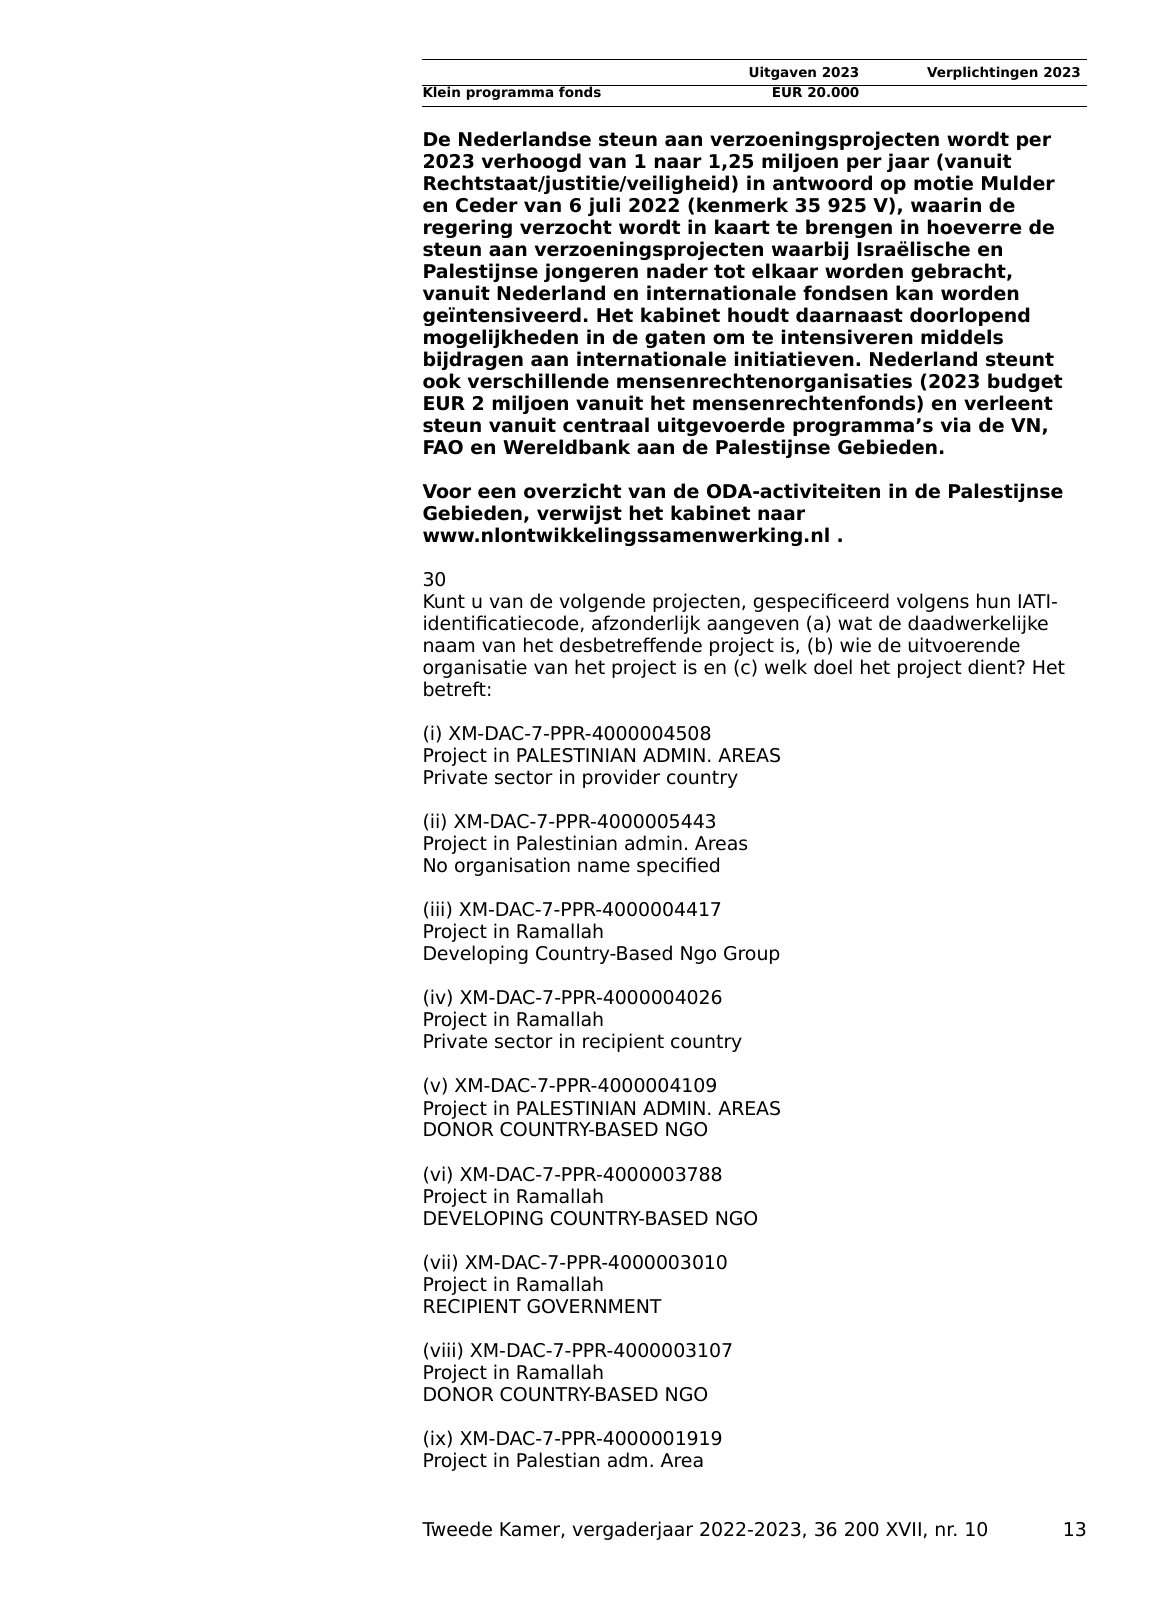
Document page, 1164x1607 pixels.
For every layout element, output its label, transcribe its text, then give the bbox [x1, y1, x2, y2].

text (vi) XM-DAC-7-PPR-4000003788 [422, 1163, 1087, 1186]
text (iii) XM-DAC-7-PPR-4000004417 [422, 899, 1087, 921]
text RECIPIENT GOVERNMENT [422, 1296, 1087, 1318]
text Project in Ramallah [422, 921, 1087, 943]
text Private sector in provider country [422, 767, 1087, 789]
table_cell Klein programma fonds [422, 86, 644, 106]
text Project in PALESTINIAN ADMIN. AREAS [422, 745, 1087, 767]
text DEVELOPING COUNTRY-BASED NGO [422, 1207, 1087, 1229]
text 30 [422, 569, 1087, 591]
text Voor een overzicht van de ODA-activiteiten in de Palestijnse Gebieden, verwijst het kabinet naar www.nlontwikkelingssamenwerking.nl . [422, 481, 1087, 547]
text Project in Ramallah [422, 1009, 1087, 1031]
text Project in Palestian adm. Area [422, 1450, 1087, 1472]
table_cell EUR 20.000 [644, 86, 865, 106]
text (ix) XM-DAC-7-PPR-4000001919 [422, 1428, 1087, 1450]
text DONOR COUNTRY-BASED NGO [422, 1119, 1087, 1141]
table_cell [865, 86, 1087, 106]
text De Nederlandse steun aan verzoeningsprojecten wordt per 2023 verhoogd van 1 naar 1,25 miljoen per jaar (vanuit Rechtstaat/justitie/veiligheid) in antwoord op motie Mulder en Ceder van 6 juli 2022 (kenmerk 35 925 V), waarin de regering verzocht wordt in kaart te brengen in hoeverre de steun aan verzoeningsprojecten waarbij Israëlische en Palestijnse jongeren nader tot elkaar worden gebracht, vanuit Nederland en internationale fondsen kan worden geïntensiveerd. Het kabinet houdt daarnaast doorlopend mogelijkheden in de gaten om te intensiveren middels bijdragen aan internationale initiatieven. Nederland steunt ook verschillende mensenrechtenorganisaties (2023 budget EUR 2 miljoen vanuit het mensenrechtenfonds) en verleent steun vanuit centraal uitgevoerde programma’s via de VN, FAO en Wereldbank aan de Palestijnse Gebieden. [422, 129, 1087, 458]
text No organisation name specified [422, 855, 1087, 877]
text Project in Palestinian admin. Areas [422, 833, 1087, 855]
text Project in Ramallah [422, 1274, 1087, 1296]
text (vii) XM-DAC-7-PPR-4000003010 [422, 1252, 1087, 1274]
text (ii) XM-DAC-7-PPR-4000005443 [422, 811, 1087, 833]
text Private sector in recipient country [422, 1031, 1087, 1053]
table_header Uitgaven 2023 [644, 60, 865, 85]
text Project in Ramallah [422, 1186, 1087, 1207]
text (i) XM-DAC-7-PPR-4000004508 [422, 723, 1087, 745]
table_header Verplichtingen 2023 [865, 60, 1087, 85]
text (v) XM-DAC-7-PPR-4000004109 [422, 1075, 1087, 1097]
text DONOR COUNTRY-BASED NGO [422, 1384, 1087, 1406]
text Developing Country-Based Ngo Group [422, 943, 1087, 965]
text (iv) XM-DAC-7-PPR-4000004026 [422, 987, 1087, 1009]
text Kunt u van de volgende projecten, gespecificeerd volgens hun IATI-identificatiecode, afzonderlijk aangeven (a) wat de daadwerkelijke naam van het desbetreffende project is, (b) wie de uitvoerende organisatie van het project is en (c) welk doel het project dient? Het betreft: [422, 591, 1087, 701]
text (viii) XM-DAC-7-PPR-4000003107 [422, 1340, 1087, 1362]
table_header [422, 60, 644, 85]
text Project in Ramallah [422, 1362, 1087, 1384]
text Project in PALESTINIAN ADMIN. AREAS [422, 1097, 1087, 1119]
